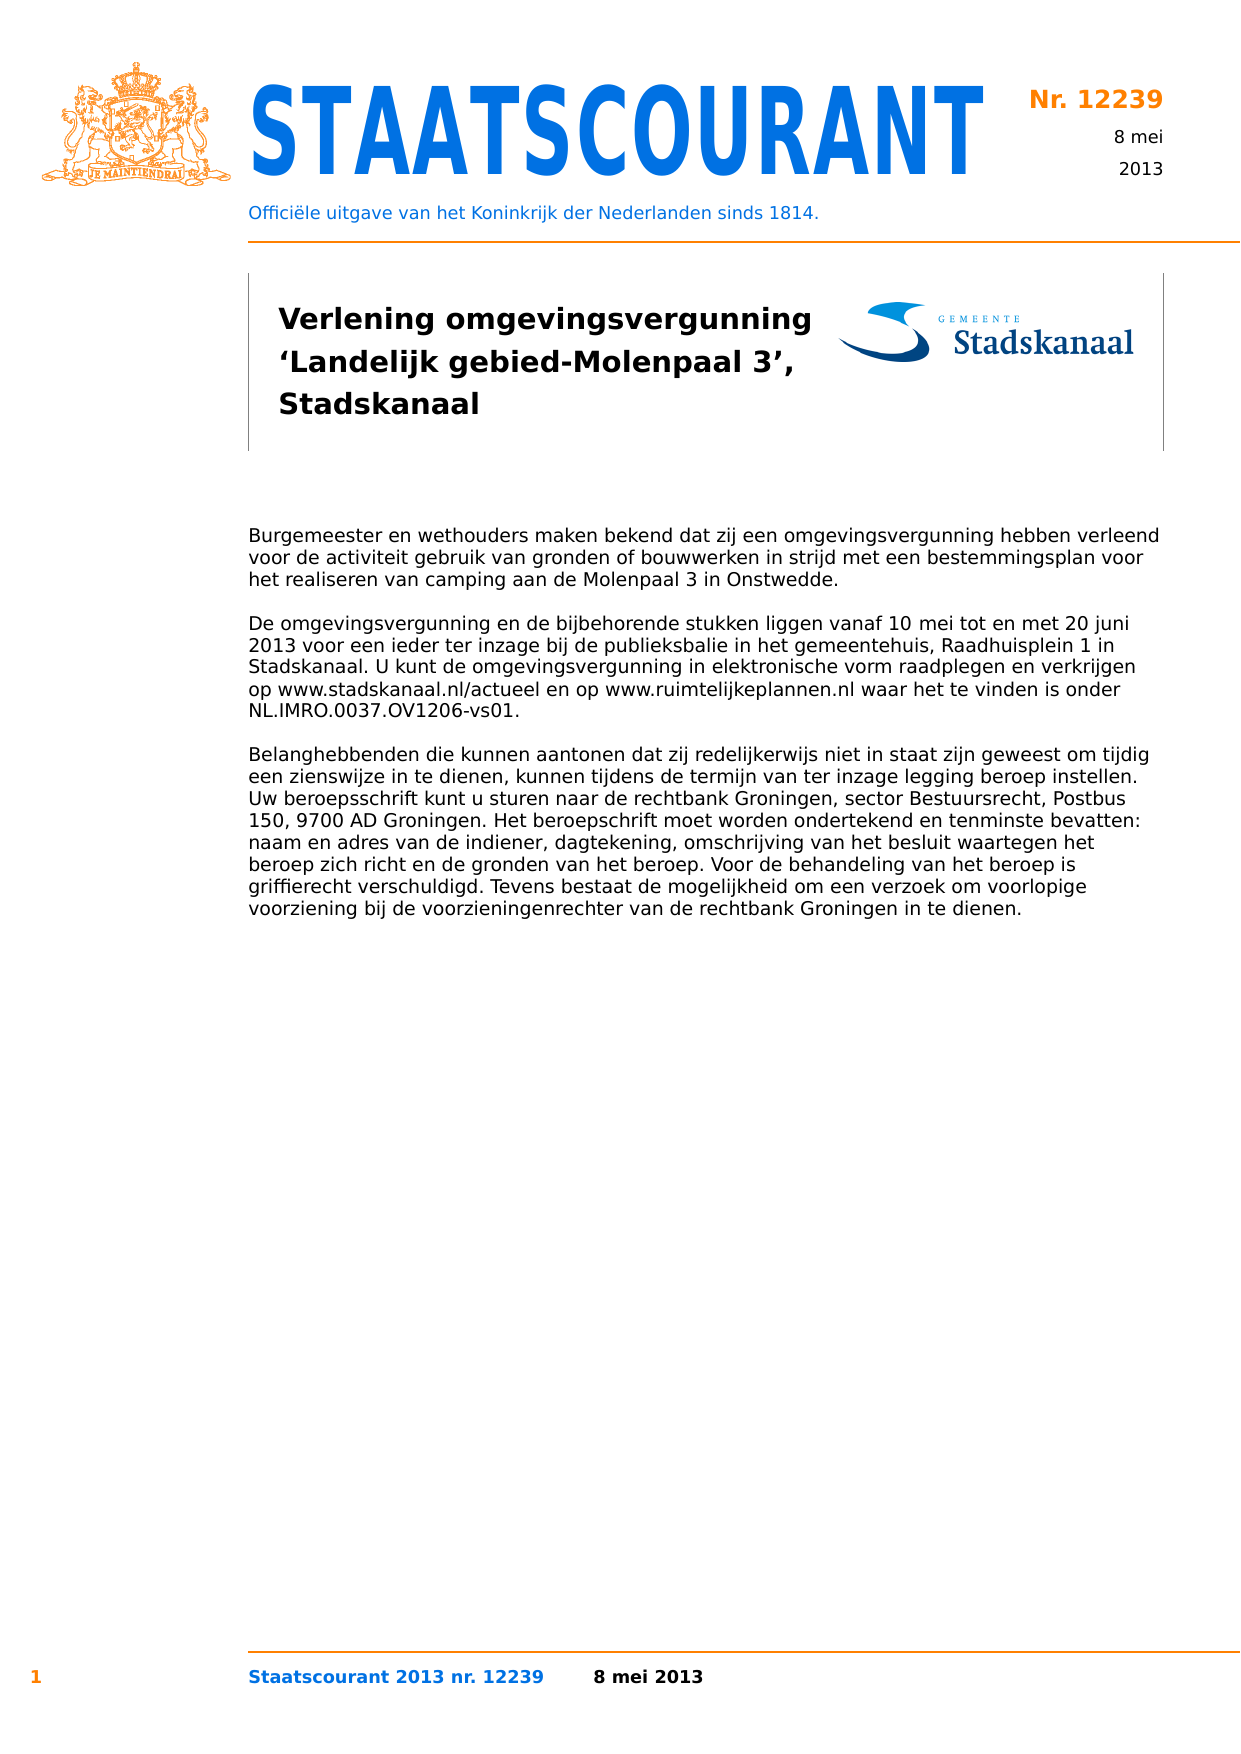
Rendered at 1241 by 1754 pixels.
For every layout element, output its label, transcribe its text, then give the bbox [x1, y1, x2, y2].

text Belanghebbenden die kunnen aantonen dat zij redelijkerwijs niet in staat zijn geweest om tijdig een zienswijze in te dienen, kunnen tijdens de termijn van ter inzage legging beroep instellen. Uw beroepsschrift kunt u sturen naar de rechtbank Groningen, sector Bestuursrecht, Postbus 150, 9700 AD Groningen. Het beroepschrift moet worden ondertekend en tenminste bevatten: naam en adres van de indiener, dagtekening, omschrijving van het besluit waartegen het beroep zich richt en de gronden van het beroep. Voor de behandeling van het beroep is griffierecht verschuldigd. Tevens bestaat de mogelijkheid om een verzoek om voorlopige voorziening bij de voorzieningenrechter van de rechtbank Groningen in te dienen. [248, 744, 1163, 920]
table_header Nr. 12239 [998, 62, 1240, 121]
subtitle Verlening omgevingsvergunning ‘Landelijk gebied-Molenpaal 3’, Stadskanaal [249, 273, 1163, 451]
text Burgemeester en wethouders maken bekend dat zij een omgevingsvergunning hebben verleend voor de activiteit gebruik van gronden of bouwwerken in strijd met een bestemmingsplan voor het realiseren van camping aan de Molenpaal 3 in Onstwedde. [248, 525, 1163, 591]
table_header [25, 62, 248, 241]
table_cell 8 mei [998, 121, 1240, 153]
picture [41, 62, 231, 186]
table_cell 2013 [998, 153, 1240, 203]
picture [838, 302, 1134, 362]
table_header STAATSCOURANT [248, 62, 998, 203]
table_cell Officiële uitgave van het Koninkrijk der Nederlanden sinds 1814. [248, 203, 1240, 241]
text De omgevingsvergunning en de bijbehorende stukken liggen vanaf 10 mei tot en met 20 juni 2013 voor een ieder ter inzage bij de publieksbalie in het gemeentehuis, Raadhuisplein 1 in Stadskanaal. U kunt de omgevingsvergunning in elektronische vorm raadplegen en verkrijgen op www.stadskanaal.nl/actueel en op www.ruimtelijkeplannen.nl waar het te vinden is onder NL.IMRO.0037.OV1206-vs01. [248, 612, 1163, 722]
